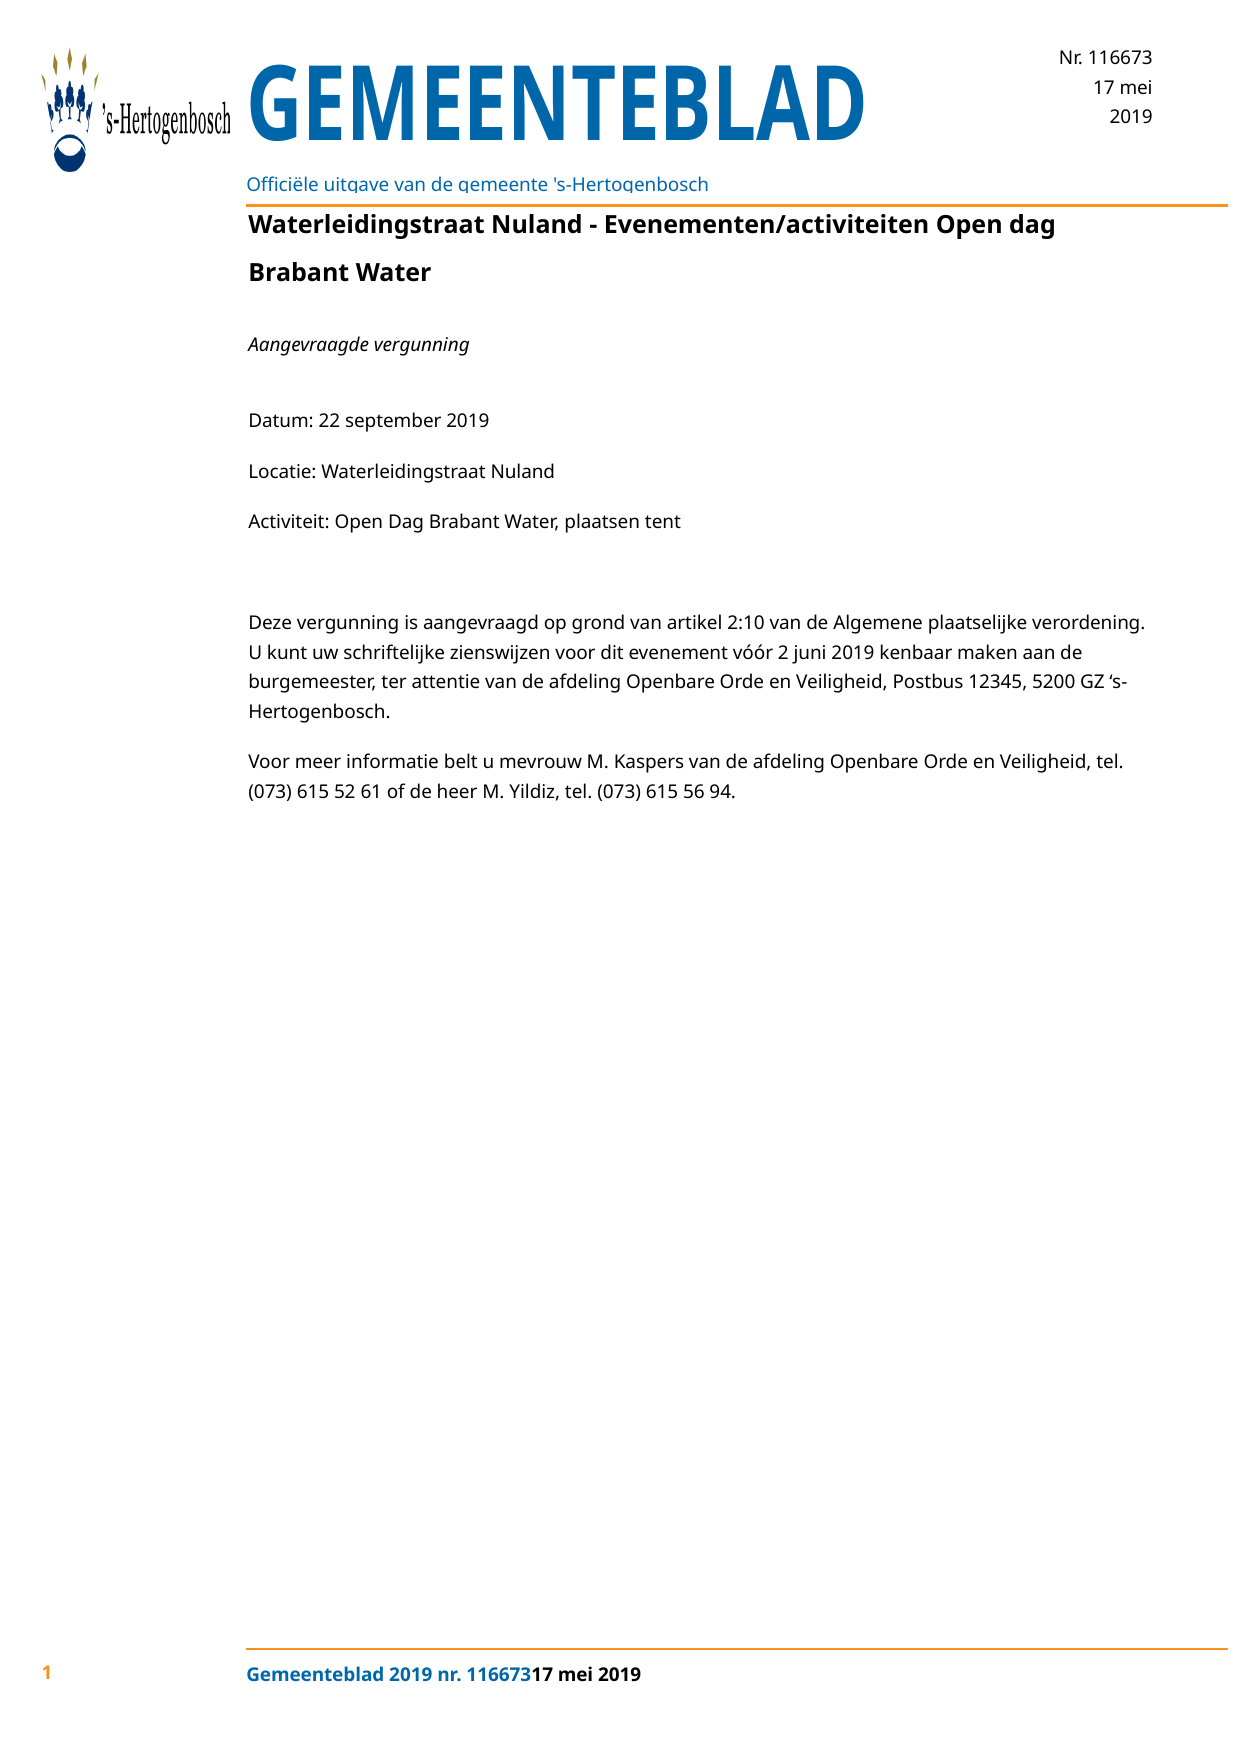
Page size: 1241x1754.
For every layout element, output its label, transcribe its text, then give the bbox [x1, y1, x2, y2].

text Locatie: Waterleidingstraat Nuland [248, 458, 1152, 484]
text Aangevraagde vergunning [248, 331, 1152, 357]
text Waterleidingstraat Nuland - Evenementen/activiteiten Open dag Brabant Water [248, 207, 1152, 288]
picture [41, 47, 231, 172]
text Deze vergunning is aangevraagd op grond van artikel 2:10 van de Algemene plaatselijke verordening. U kunt uw schriftelijke zienswijzen voor dit evenement vóór 2 juni 2019 kenbaar maken aan de burgemeester, ter attentie van de afdeling Openbare Orde en Veiligheid, Postbus 12345, 5200 GZ ‘s-Hertogenbosch. [248, 609, 1152, 724]
text Activiteit: Open Dag Brabant Water, plaatsen tent [248, 508, 1152, 534]
text Datum: 22 september 2019 [248, 408, 1152, 433]
text Voor meer informatie belt u mevrouw M. Kaspers van de afdeling Openbare Orde en Veiligheid, tel. (073) 615 52 61 of de heer M. Yildiz, tel. (073) 615 56 94. [248, 748, 1152, 804]
